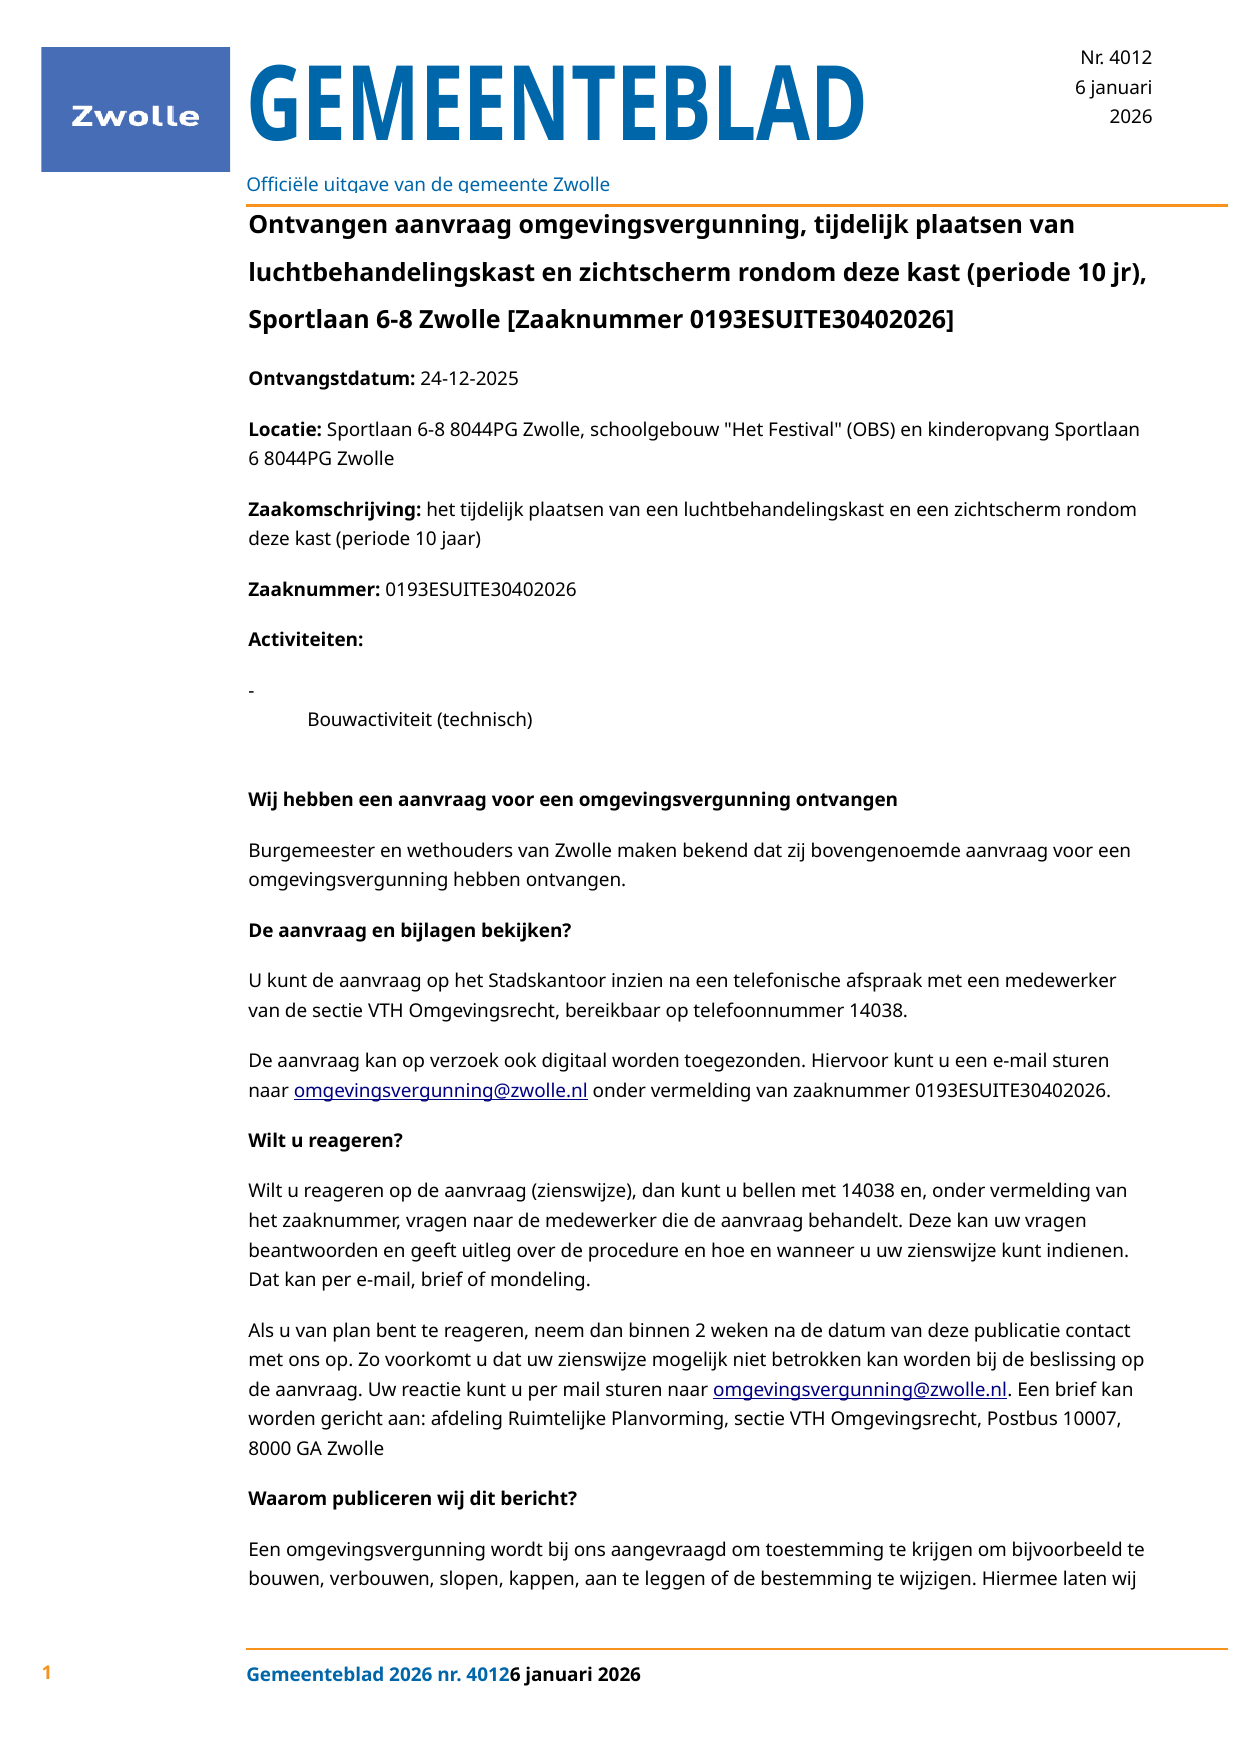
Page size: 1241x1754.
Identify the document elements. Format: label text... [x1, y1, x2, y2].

text Locatie: Sportlaan 6-8 8044PG Zwolle, schoolgebouw "Het Festival" (OBS) en kinderopvang Sportlaan 6 8044PG Zwolle [248, 416, 1152, 471]
text Als u van plan bent te reageren, neem dan binnen 2 weken na de datum van deze publicatie contact met ons op. Zo voorkomt u dat uw zienswijze mogelijk niet betrokken kan worden bij de beslissing op de aanvraag. Uw reactie kunt u per mail sturen naar omgevingsvergunning@zwolle.nl. Een brief kan worden gericht aan: afdeling Ruimtelijke Planvorming, sectie VTH Omgevingsrecht, Postbus 10007, 8000 GA Zwolle [248, 1317, 1152, 1461]
text Burgemeester en wethouders van Zwolle maken bekend dat zij bovengenoemde aanvraag voor een omgevingsvergunning hebben ontvangen. [248, 837, 1152, 892]
text U kunt de aanvraag op het Stadskantoor inzien na een telefonische afspraak met een medewerker van de sectie VTH Omgevingsrecht, bereikbaar op telefoonnummer 14038. [248, 967, 1152, 1022]
text De aanvraag kan op verzoek ook digitaal worden toegezonden. Hiervoor kunt u een e-mail sturen naar omgevingsvergunning@zwolle.nl onder vermelding van zaaknummer 0193ESUITE30402026. [248, 1047, 1152, 1102]
text Ontvangen aanvraag omgevingsvergunning, tijdelijk plaatsen van luchtbehandelingskast en zichtscherm rondom deze kast (periode 10 jr), Sportlaan 6-8 Zwolle [Zaaknummer 0193ESUITE30402026] [248, 207, 1152, 336]
text Activiteiten: [248, 626, 1152, 652]
text Ontvangstdatum: 24-12-2025 [248, 366, 1152, 391]
text Wilt u reageren op de aanvraag (zienswijze), dan kunt u bellen met 14038 en, onder vermelding van het zaaknummer, vragen naar de medewerker die de aanvraag behandelt. Deze kan uw vragen beantwoorden en geeft uitleg over de procedure en hoe en wanneer u uw zienswijze kunt indienen. Dat kan per e-mail, brief of mondeling. [248, 1178, 1152, 1292]
text Wij hebben een aanvraag voor een omgevingsvergunning ontvangen [248, 786, 1152, 812]
picture [41, 47, 231, 172]
text Waarom publiceren wij dit bericht? [248, 1486, 1152, 1511]
text De aanvraag en bijlagen bekijken? [248, 917, 1152, 942]
text Zaaknummer: 0193ESUITE30402026 [248, 576, 1152, 602]
list Bouwactiviteit (technisch) [248, 706, 1152, 732]
text Een omgevingsvergunning wordt bij ons aangevraagd om toestemming te krijgen om bijvoorbeeld te bouwen, verbouwen, slopen, kappen, aan te leggen of de bestemming te wijzigen. Hiermee laten wij [248, 1536, 1152, 1591]
text Wilt u reageren? [248, 1127, 1152, 1153]
text Zaakomschrijving: het tijdelijk plaatsen van een luchtbehandelingskast en een zichtscherm rondom deze kast (periode 10 jaar) [248, 496, 1152, 551]
